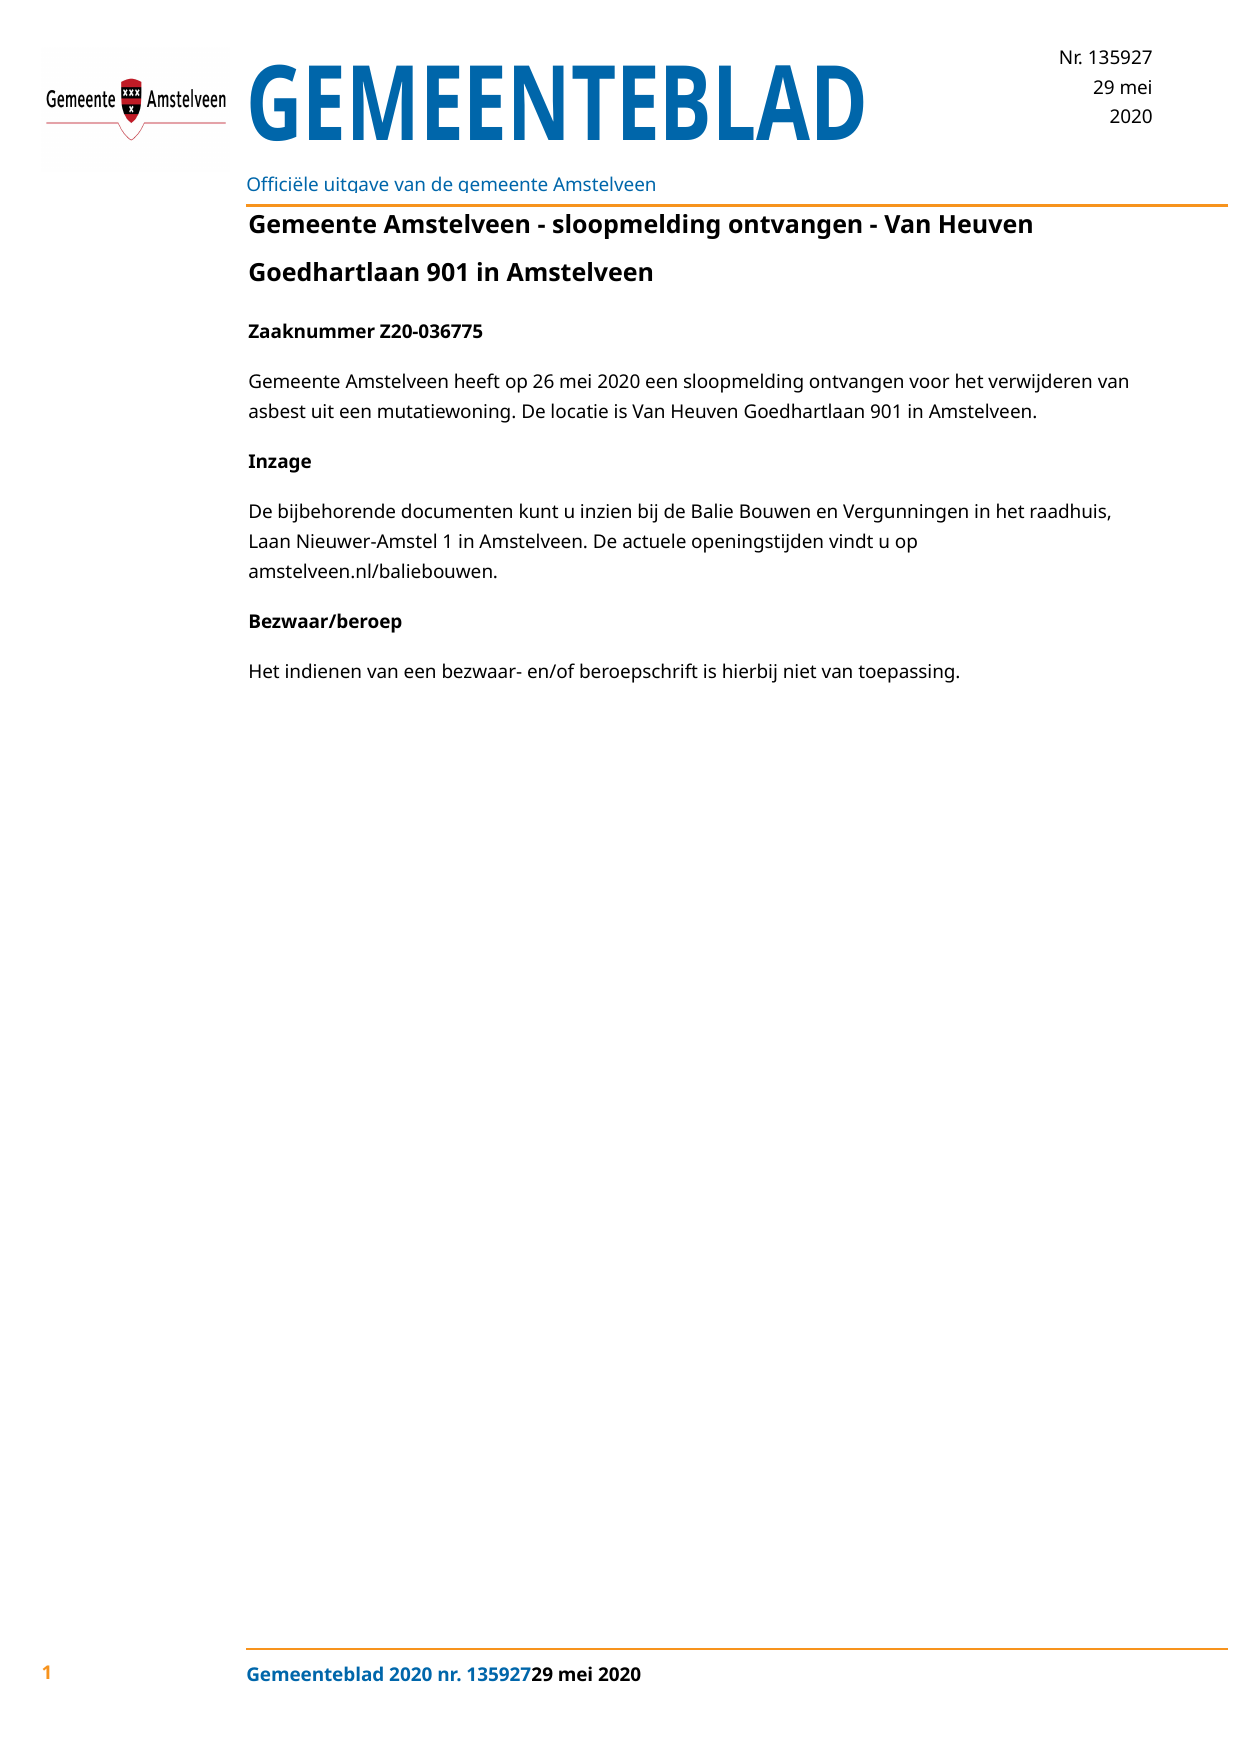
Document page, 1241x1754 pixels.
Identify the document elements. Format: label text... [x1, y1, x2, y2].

text Gemeente Amstelveen heeft op 26 mei 2020 een sloopmelding ontvangen voor het verwijderen van asbest uit een mutatiewoning. De locatie is Van Heuven Goedhartlaan 901 in Amstelveen. [248, 368, 1152, 424]
text De bijbehorende documenten kunt u inzien bij de Balie Bouwen en Vergunningen in het raadhuis, Laan Nieuwer-Amstel 1 in Amstelveen. De actuele openingstijden vindt u op amstelveen.nl/baliebouwen. [248, 499, 1152, 584]
text Zaaknummer Z20-036775 [248, 318, 1152, 344]
text Bezwaar/beroep [248, 608, 1152, 634]
text Gemeente Amstelveen - sloopmelding ontvangen - Van Heuven Goedhartlaan 901 in Amstelveen [248, 207, 1152, 288]
picture [41, 47, 231, 172]
text Inzage [248, 448, 1152, 474]
text Het indienen van een bezwaar- en/of beroepschrift is hierbij niet van toepassing. [248, 659, 1152, 684]
